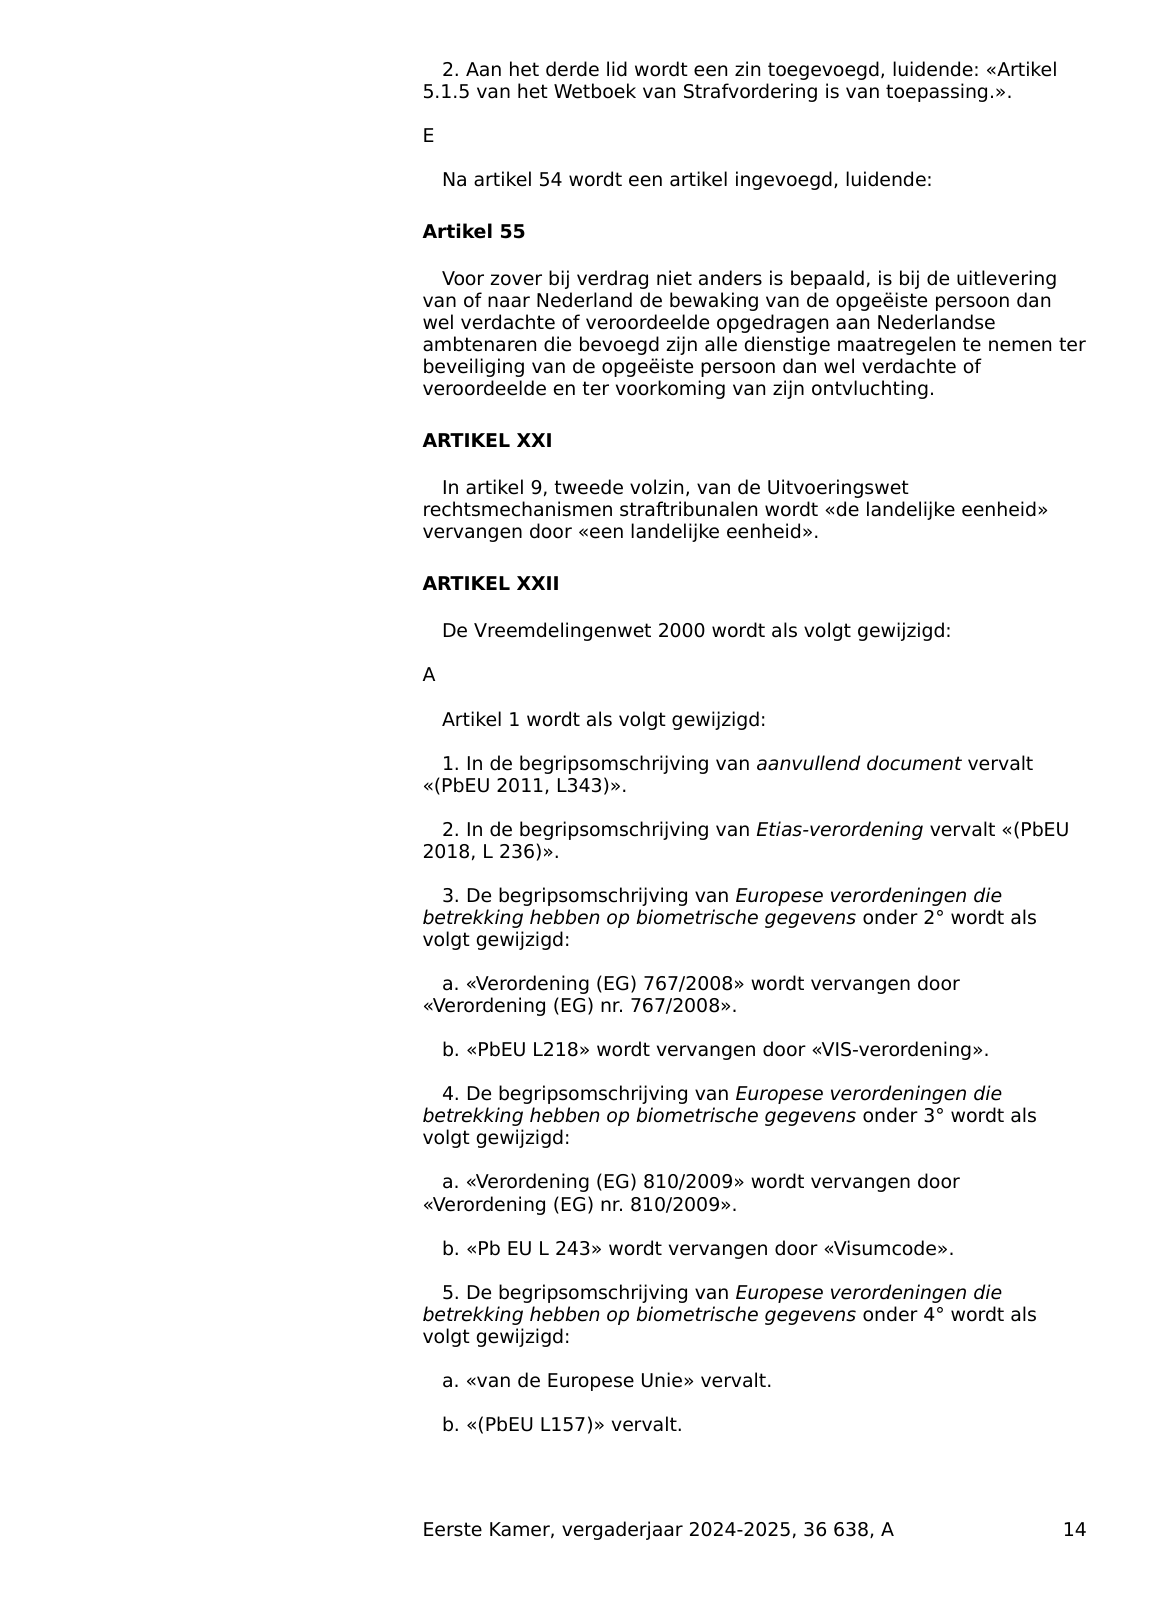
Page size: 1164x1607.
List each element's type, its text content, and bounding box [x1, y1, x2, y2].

text De Vreemdelingenwet 2000 wordt als volgt gewijzigd: [422, 620, 1087, 642]
text 4. De begripsomschrijving van Europese verordeningen die betrekking hebben op biometrische gegevens onder 3° wordt als volgt gewijzigd: [422, 1083, 1087, 1149]
text Na artikel 54 wordt een artikel ingevoegd, luidende: [422, 169, 1087, 191]
text 1. In de begripsomschrijving van aanvullend document vervalt «(PbEU 2011, L343)». [422, 753, 1087, 797]
text 3. De begripsomschrijving van Europese verordeningen die betrekking hebben op biometrische gegevens onder 2° wordt als volgt gewijzigd: [422, 885, 1087, 951]
text a. «van de Europese Unie» vervalt. [422, 1370, 1087, 1392]
text E [422, 125, 1087, 147]
subtitle Artikel 55 [422, 221, 1087, 243]
text 2. In de begripsomschrijving van Etias-verordening vervalt «(PbEU 2018, L 236)». [422, 819, 1087, 863]
text b. «(PbEU L157)» vervalt. [422, 1414, 1087, 1436]
text Voor zover bij verdrag niet anders is bepaald, is bij de uitlevering van of naar Nederland de bewaking van de opgeëiste persoon dan wel verdachte of veroordeelde opgedragen aan Nederlandse ambtenaren die bevoegd zijn alle dienstige maatregelen te nemen ter beveiliging van de opgeëiste persoon dan wel verdachte of veroordeelde en ter voorkoming van zijn ontvluchting. [422, 268, 1087, 400]
text Artikel 1 wordt als volgt gewijzigd: [422, 708, 1087, 730]
text 2. Aan het derde lid wordt een zin toegevoegd, luidende: «Artikel 5.1.5 van het Wetboek van Strafvordering is van toepassing.». [422, 59, 1087, 103]
text 5. De begripsomschrijving van Europese verordeningen die betrekking hebben op biometrische gegevens onder 4° wordt als volgt gewijzigd: [422, 1282, 1087, 1348]
text A [422, 664, 1087, 686]
text a. «Verordening (EG) 810/2009» wordt vervangen door «Verordening (EG) nr. 810/2009». [422, 1171, 1087, 1215]
text In artikel 9, tweede volzin, van de Uitvoeringswet rechtsmechanismen straftribunalen wordt «de landelijke eenheid» vervangen door «een landelijke eenheid». [422, 477, 1087, 543]
subtitle ARTIKEL XXI [422, 430, 1087, 452]
text a. «Verordening (EG) 767/2008» wordt vervangen door «Verordening (EG) nr. 767/2008». [422, 973, 1087, 1017]
subtitle ARTIKEL XXII [422, 573, 1087, 595]
text b. «PbEU L218» wordt vervangen door «VIS-verordening». [422, 1039, 1087, 1061]
text b. «Pb EU L 243» wordt vervangen door «Visumcode». [422, 1238, 1087, 1259]
